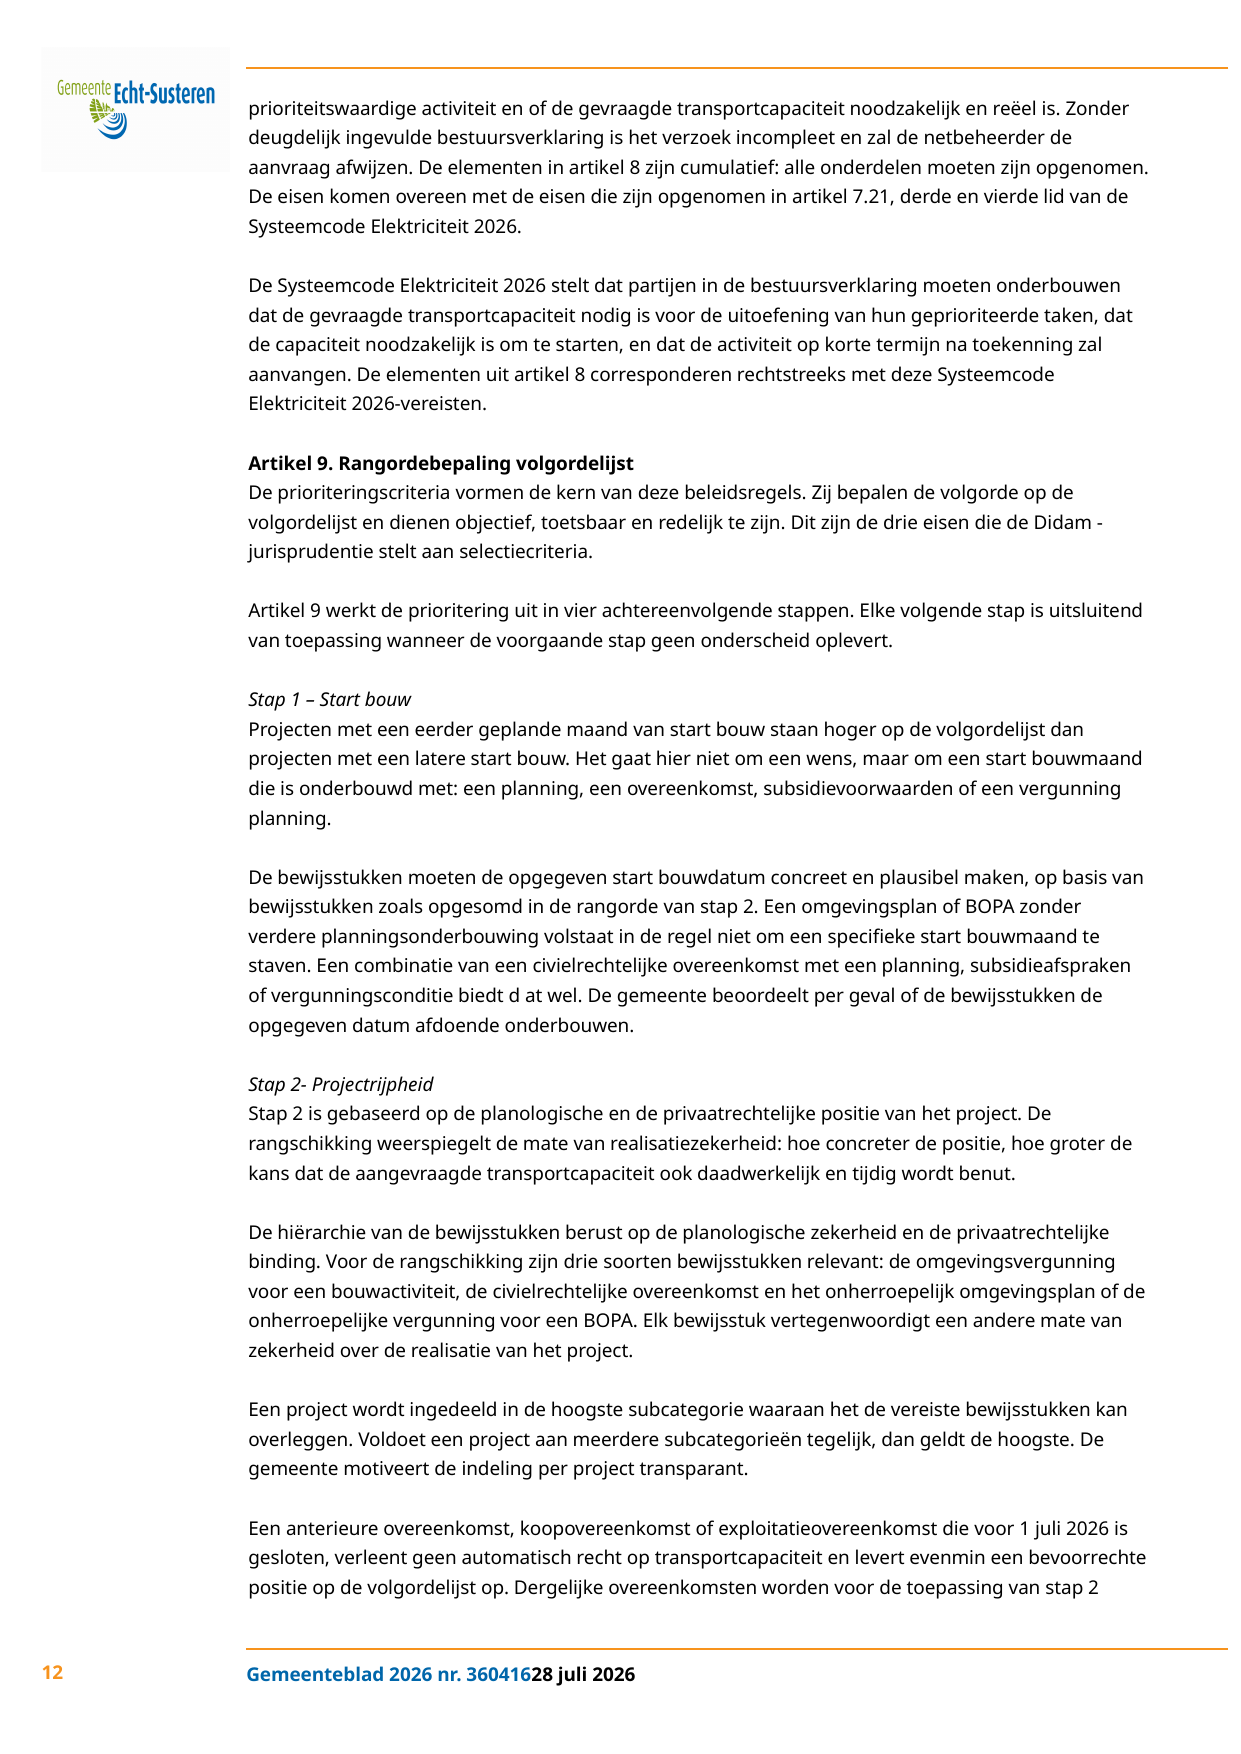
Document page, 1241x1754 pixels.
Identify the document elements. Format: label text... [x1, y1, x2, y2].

text De hiërarchie van de bewijsstukken berust op de planologische zekerheid en de privaatrechtelijke binding. Voor de rangschikking zijn drie soorten bewijsstukken relevant: de omgevingsvergunning voor een bouwactiviteit, de civielrechtelijke overeenkomst en het onherroepelijk omgevingsplan of de onherroepelijke vergunning voor een BOPA. Elk bewijsstuk vertegenwoordigt een andere mate van zekerheid over de realisatie van het project. [248, 1219, 1152, 1363]
text Stap 2 is gebaseerd op de planologische en de privaatrechtelijke positie van het project. De rangschikking weerspiegelt de mate van realisatiezekerheid: hoe concreter de positie, hoe groter de kans dat de aangevraagde transportcapaciteit ook daadwerkelijk en tijdig wordt benut. [248, 1101, 1152, 1186]
text Projecten met een eerder geplande maand van start bouw staan hoger op de volgordelijst dan projecten met een latere start bouw. Het gaat hier niet om een wens, maar om een start bouwmaand die is onderbouwd met: een planning, een overeenkomst, subsidievoorwaarden of een vergunning planning. [248, 716, 1152, 831]
text Een project wordt ingedeeld in de hoogste subcategorie waaraan het de vereiste bewijsstukken kan overleggen. Voldoet een project aan meerdere subcategorieën tegelijk, dan geldt de hoogste. De gemeente motiveert de indeling per project transparant. [248, 1396, 1152, 1481]
text Stap 2- Projectrijpheid [248, 1071, 1152, 1097]
text Artikel 9. Rangordebepaling volgordelijst [248, 450, 1152, 476]
text Een anterieure overeenkomst, koopovereenkomst of exploitatieovereenkomst die voor 1 juli 2026 is gesloten, verleent geen automatisch recht op transportcapaciteit en levert evenmin een bevoorrechte positie op de volgordelijst op. Dergelijke overeenkomsten worden voor de toepassing van stap 2 [248, 1515, 1152, 1600]
text De prioriteringscriteria vormen de kern van deze beleidsregels. Zij bepalen de volgorde op de volgordelijst en dienen objectief, toetsbaar en redelijk te zijn. Dit zijn de drie eisen die de Didam - jurisprudentie stelt aan selectiecriteria. [248, 479, 1152, 564]
text De Systeemcode Elektriciteit 2026 stelt dat partijen in de bestuursverklaring moeten onderbouwen dat de gevraagde transportcapaciteit nodig is voor de uitoefening van hun geprioriteerde taken, dat de capaciteit noodzakelijk is om te starten, en dat de activiteit op korte termijn na toekenning zal aanvangen. De elementen uit artikel 8 corresponderen rechtstreeks met deze Systeemcode Elektriciteit 2026-vereisten. [248, 272, 1152, 416]
text Stap 1 – Start bouw [248, 686, 1152, 712]
text prioriteitswaardige activiteit en of de gevraagde transportcapaciteit noodzakelijk en reëel is. Zonder deugdelijk ingevulde bestuursverklaring is het verzoek incompleet en zal de netbeheerder de aanvraag afwijzen. De elementen in artikel 8 zijn cumulatief: alle onderdelen moeten zijn opgenomen. De eisen komen overeen met de eisen die zijn opgenomen in artikel 7.21, derde en vierde lid van de Systeemcode Elektriciteit 2026. [248, 95, 1152, 239]
picture [41, 47, 231, 172]
text De bewijsstukken moeten de opgegeven start bouwdatum concreet en plausibel maken, op basis van bewijsstukken zoals opgesomd in de rangorde van stap 2. Een omgevingsplan of BOPA zonder verdere planningsonderbouwing volstaat in de regel niet om een specifieke start bouwmaand te staven. Een combinatie van een civielrechtelijke overeenkomst met een planning, subsidieafspraken of vergunningsconditie biedt d at wel. De gemeente beoordeelt per geval of de bewijsstukken de opgegeven datum afdoende onderbouwen. [248, 864, 1152, 1038]
text Artikel 9 werkt de prioritering uit in vier achtereenvolgende stappen. Elke volgende stap is uitsluitend van toepassing wanneer de voorgaande stap geen onderscheid oplevert. [248, 598, 1152, 653]
